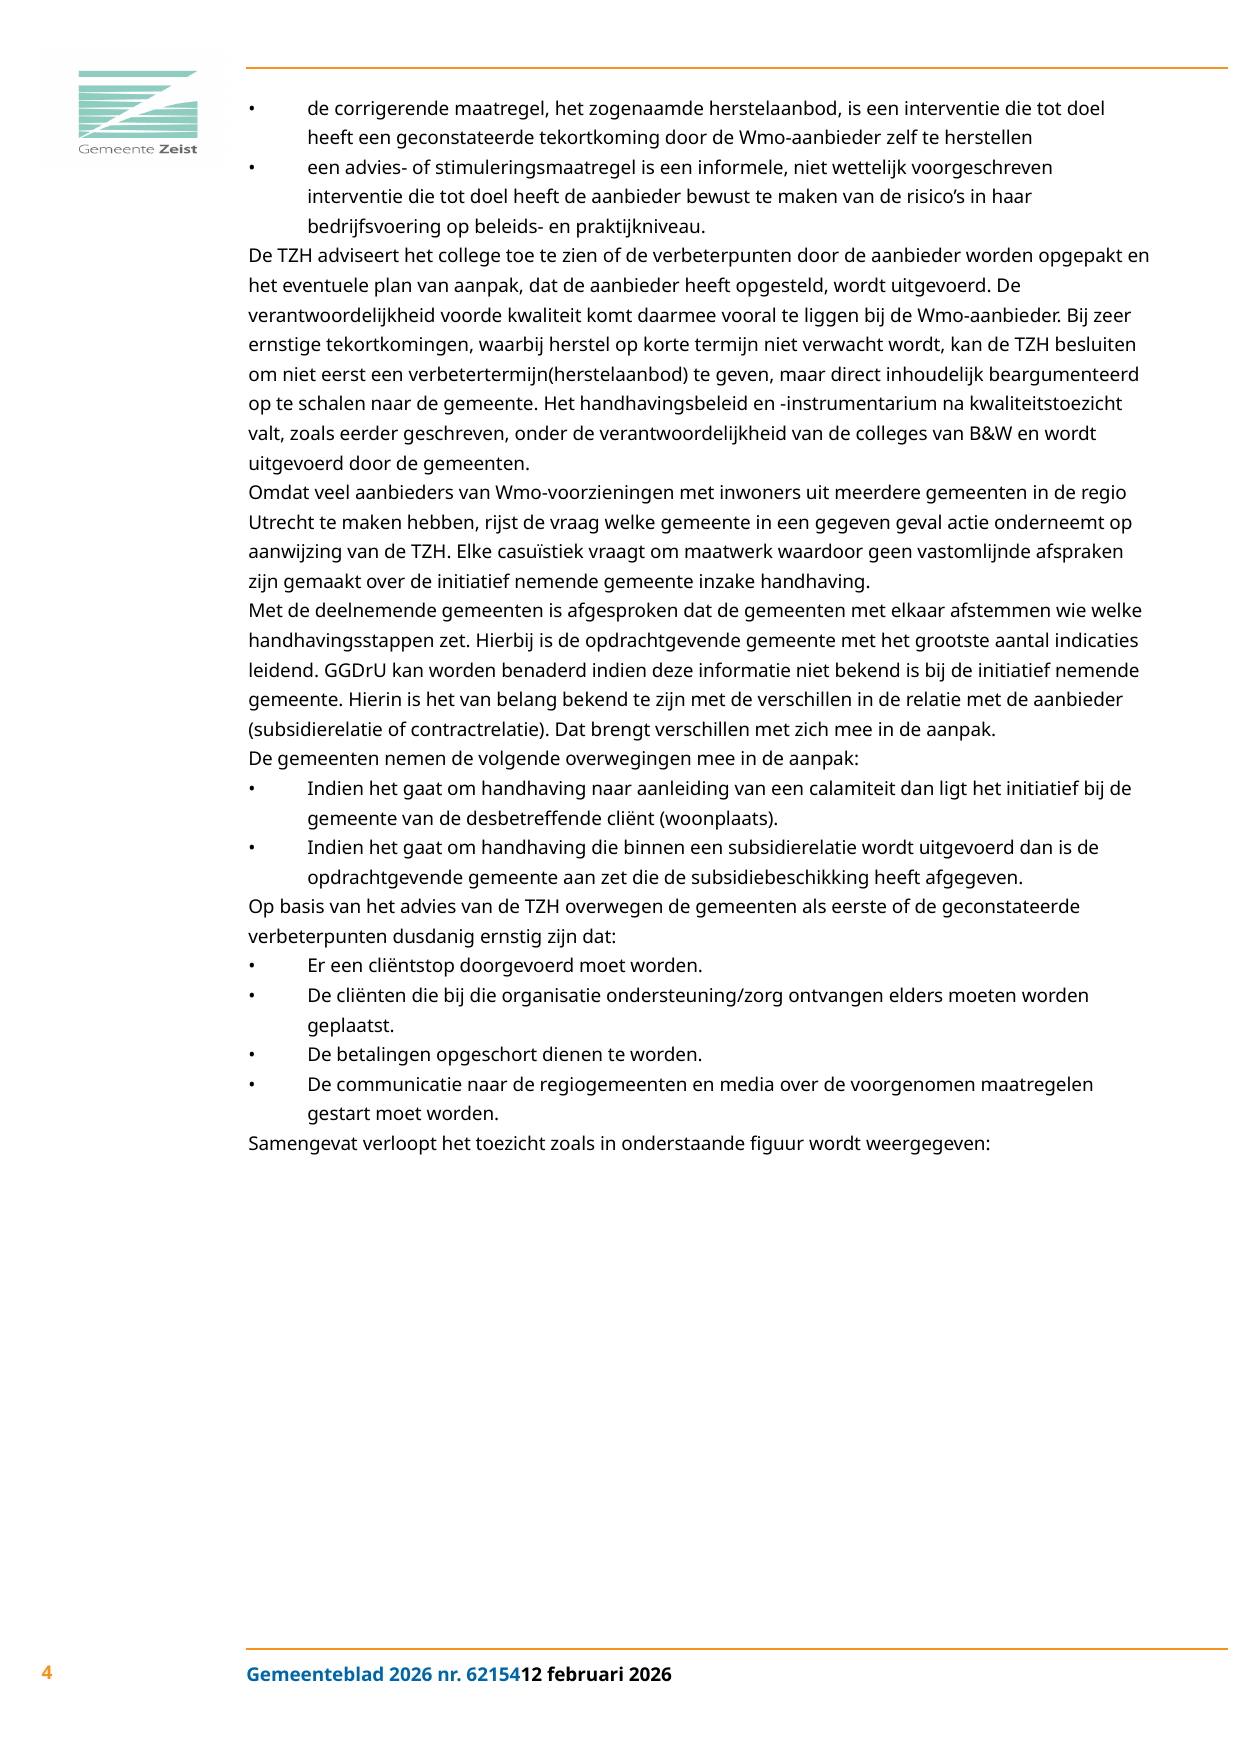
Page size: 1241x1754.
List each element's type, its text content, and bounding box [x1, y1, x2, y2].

list een advies- of stimuleringsmaatregel is een informele, niet wettelijk voorgeschreven interventie die tot doel heeft de aanbieder bewust te maken van de risico’s in haar bedrijfsvoering op beleids- en praktijkniveau. [248, 154, 1152, 239]
list de corrigerende maatregel, het zogenaamde herstelaanbod, is een interventie die tot doel heeft een geconstateerde tekortkoming door de Wmo-aanbieder zelf te herstellen [248, 95, 1152, 150]
list De betalingen opgeschort dienen te worden. [248, 1041, 1152, 1067]
picture [41, 47, 231, 172]
list De communicatie naar de regiogemeenten en media over de voorgenomen maatregelen gestart moet worden. [248, 1071, 1152, 1126]
text De TZH adviseert het college toe te zien of de verbeterpunten door de aanbieder worden opgepakt en het eventuele plan van aanpak, dat de aanbieder heeft opgesteld, wordt uitgevoerd. De verantwoordelijkheid voorde kwaliteit komt daarmee vooral te liggen bij de Wmo-aanbieder. Bij zeer ernstige tekortkomingen, waarbij herstel op korte termijn niet verwacht wordt, kan de TZH besluiten om niet eerst een verbetertermijn(herstelaanbod) te geven, maar direct inhoudelijk beargumenteerd op te schalen naar de gemeente. Het handhavingsbeleid en -instrumentarium na kwaliteitstoezicht valt, zoals eerder geschreven, onder de verantwoordelijkheid van de colleges van B&W en wordt uitgevoerd door de gemeenten. [248, 243, 1152, 476]
text Met de deelnemende gemeenten is afgesproken dat de gemeenten met elkaar afstemmen wie welke handhavingsstappen zet. Hierbij is de opdrachtgevende gemeente met het grootste aantal indicaties leidend. GGDrU kan worden benaderd indien deze informatie niet bekend is bij de initiatief nemende gemeente. Hierin is het van belang bekend te zijn met de verschillen in de relatie met de aanbieder (subsidierelatie of contractrelatie). Dat brengt verschillen met zich mee in de aanpak. [248, 598, 1152, 742]
text Op basis van het advies van de TZH overwegen de gemeenten als eerste of de geconstateerde verbeterpunten dusdanig ernstig zijn dat: [248, 893, 1152, 949]
text Omdat veel aanbieders van Wmo-voorzieningen met inwoners uit meerdere gemeenten in de regio Utrecht te maken hebben, rijst de vraag welke gemeente in een gegeven geval actie onderneemt op aanwijzing van de TZH. Elke casuïstiek vraagt om maatwerk waardoor geen vastomlijnde afspraken zijn gemaakt over de initiatief nemende gemeente inzake handhaving. [248, 479, 1152, 594]
list Indien het gaat om handhaving naar aanleiding van een calamiteit dan ligt het initiatief bij de gemeente van de desbetreffende cliënt (woonplaats). [248, 775, 1152, 831]
text De gemeenten nemen de volgende overwegingen mee in de aanpak: [248, 746, 1152, 771]
list De cliënten die bij die organisatie ondersteuning/zorg ontvangen elders moeten worden geplaatst. [248, 982, 1152, 1038]
list Er een cliëntstop doorgevoerd moet worden. [248, 953, 1152, 978]
text Samengevat verloopt het toezicht zoals in onderstaande figuur wordt weergegeven: [248, 1130, 1152, 1156]
list Indien het gaat om handhaving die binnen een subsidierelatie wordt uitgevoerd dan is de opdrachtgevende gemeente aan zet die de subsidiebeschikking heeft afgegeven. [248, 834, 1152, 890]
